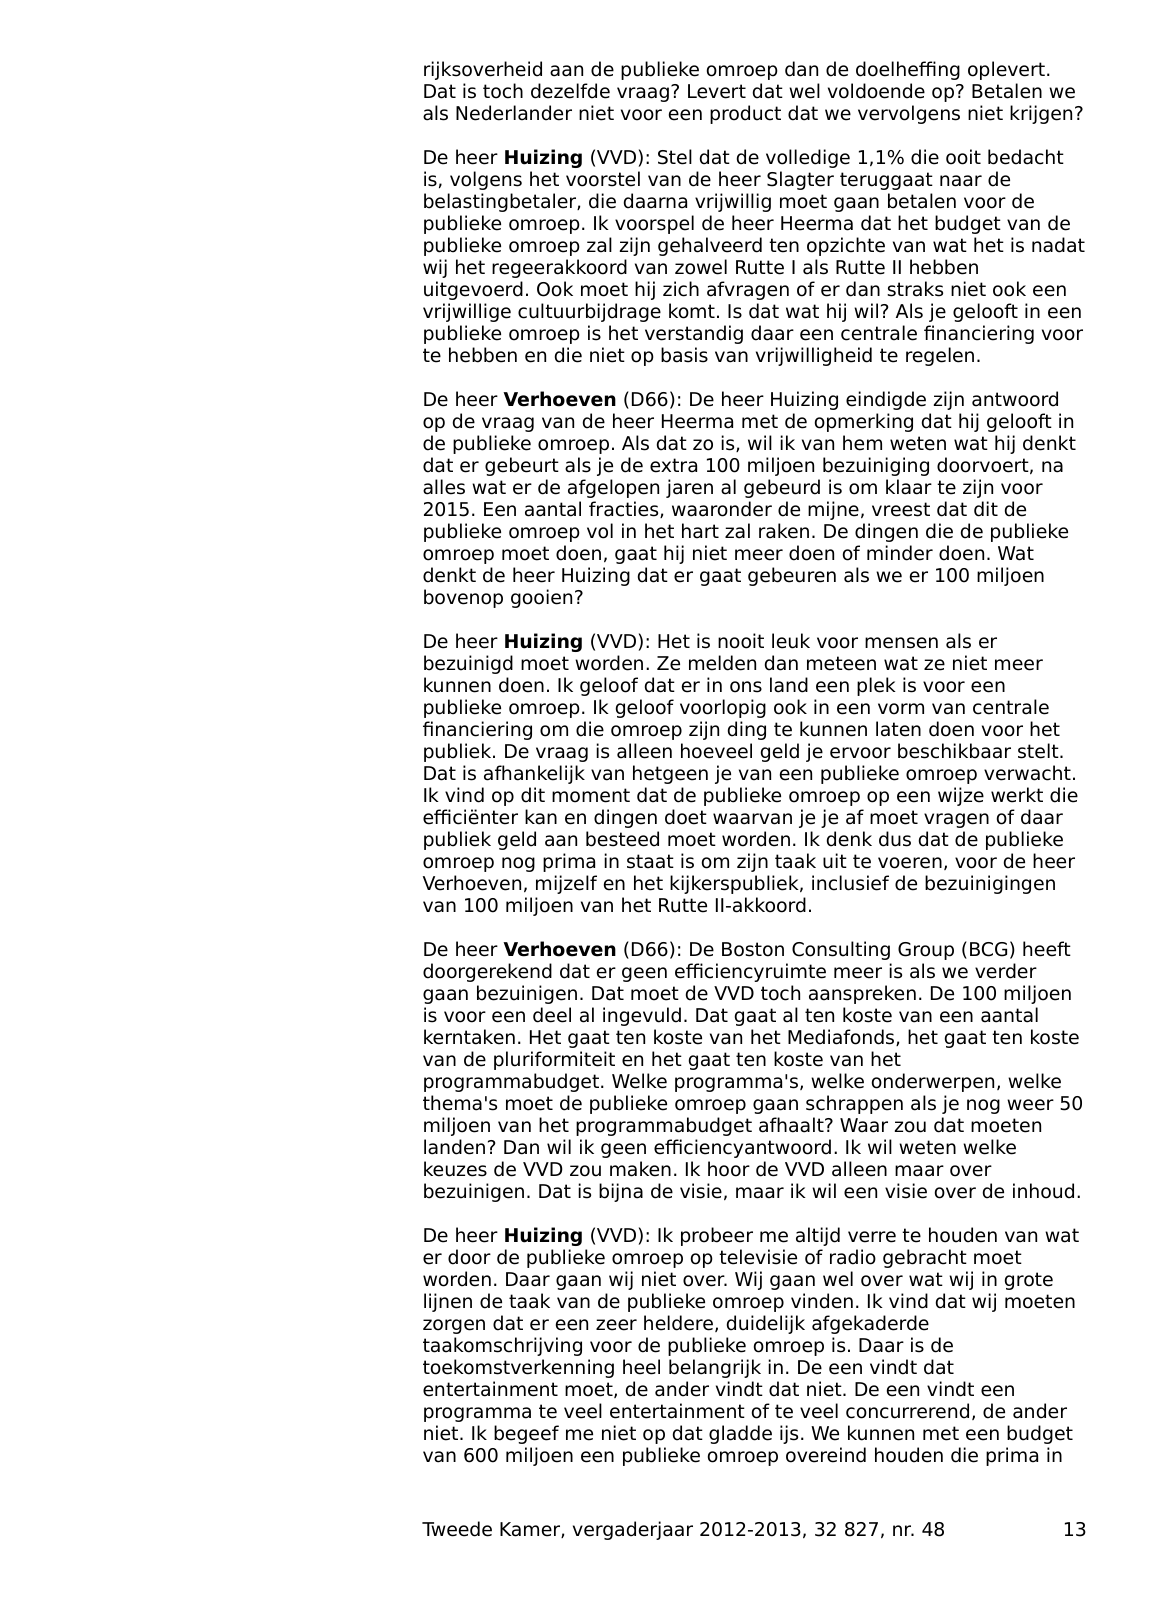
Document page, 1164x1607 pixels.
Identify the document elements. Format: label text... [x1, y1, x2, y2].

text De heer Verhoeven (D66): De heer Huizing eindigde zijn antwoord op de vraag van de heer Heerma met de opmerking dat hij gelooft in de publieke omroep. Als dat zo is, wil ik van hem weten wat hij denkt dat er gebeurt als je de extra 100 miljoen bezuiniging doorvoert, na alles wat er de afgelopen jaren al gebeurd is om klaar te zijn voor 2015. Een aantal fracties, waaronder de mijne, vreest dat dit de publieke omroep vol in het hart zal raken. De dingen die de publieke omroep moet doen, gaat hij niet meer doen of minder doen. Wat denkt de heer Huizing dat er gaat gebeuren als we er 100 miljoen bovenop gooien? [422, 389, 1087, 609]
text De heer Verhoeven (D66): De Boston Consulting Group (BCG) heeft doorgerekend dat er geen efficiencyruimte meer is als we verder gaan bezuinigen. Dat moet de VVD toch aanspreken. De 100 miljoen is voor een deel al ingevuld. Dat gaat al ten koste van een aantal kerntaken. Het gaat ten koste van het Mediafonds, het gaat ten koste van de pluriformiteit en het gaat ten koste van het programmabudget. Welke programma's, welke onderwerpen, welke thema's moet de publieke omroep gaan schrappen als je nog weer 50 miljoen van het programmabudget afhaalt? Waar zou dat moeten landen? Dan wil ik geen efficiencyantwoord. Ik wil weten welke keuzes de VVD zou maken. Ik hoor de VVD alleen maar over bezuinigen. Dat is bijna de visie, maar ik wil een visie over de inhoud. [422, 939, 1087, 1203]
text rijksoverheid aan de publieke omroep dan de doelheffing oplevert. Dat is toch dezelfde vraag? Levert dat wel voldoende op? Betalen we als Nederlander niet voor een product dat we vervolgens niet krijgen? [422, 59, 1087, 125]
text De heer Huizing (VVD): Ik probeer me altijd verre te houden van wat er door de publieke omroep op televisie of radio gebracht moet worden. Daar gaan wij niet over. Wij gaan wel over wat wij in grote lijnen de taak van de publieke omroep vinden. Ik vind dat wij moeten zorgen dat er een zeer heldere, duidelijk afgekaderde taakomschrijving voor de publieke omroep is. Daar is de toekomstverkenning heel belangrijk in. De een vindt dat entertainment moet, de ander vindt dat niet. De een vindt een programma te veel entertainment of te veel concurrerend, de ander niet. Ik begeef me niet op dat gladde ijs. We kunnen met een budget van 600 miljoen een publieke omroep overeind houden die prima in [422, 1225, 1087, 1467]
text De heer Huizing (VVD): Stel dat de volledige 1,1% die ooit bedacht is, volgens het voorstel van de heer Slagter teruggaat naar de belastingbetaler, die daarna vrijwillig moet gaan betalen voor de publieke omroep. Ik voorspel de heer Heerma dat het budget van de publieke omroep zal zijn gehalveerd ten opzichte van wat het is nadat wij het regeerakkoord van zowel Rutte I als Rutte II hebben uitgevoerd. Ook moet hij zich afvragen of er dan straks niet ook een vrijwillige cultuurbijdrage komt. Is dat wat hij wil? Als je gelooft in een publieke omroep is het verstandig daar een centrale financiering voor te hebben en die niet op basis van vrijwilligheid te regelen. [422, 147, 1087, 367]
text De heer Huizing (VVD): Het is nooit leuk voor mensen als er bezuinigd moet worden. Ze melden dan meteen wat ze niet meer kunnen doen. Ik geloof dat er in ons land een plek is voor een publieke omroep. Ik geloof voorlopig ook in een vorm van centrale financiering om die omroep zijn ding te kunnen laten doen voor het publiek. De vraag is alleen hoeveel geld je ervoor beschikbaar stelt. Dat is afhankelijk van hetgeen je van een publieke omroep verwacht. Ik vind op dit moment dat de publieke omroep op een wijze werkt die efficiënter kan en dingen doet waarvan je je af moet vragen of daar publiek geld aan besteed moet worden. Ik denk dus dat de publieke omroep nog prima in staat is om zijn taak uit te voeren, voor de heer Verhoeven, mijzelf en het kijkerspubliek, inclusief de bezuinigingen van 100 miljoen van het Rutte II-akkoord. [422, 631, 1087, 917]
